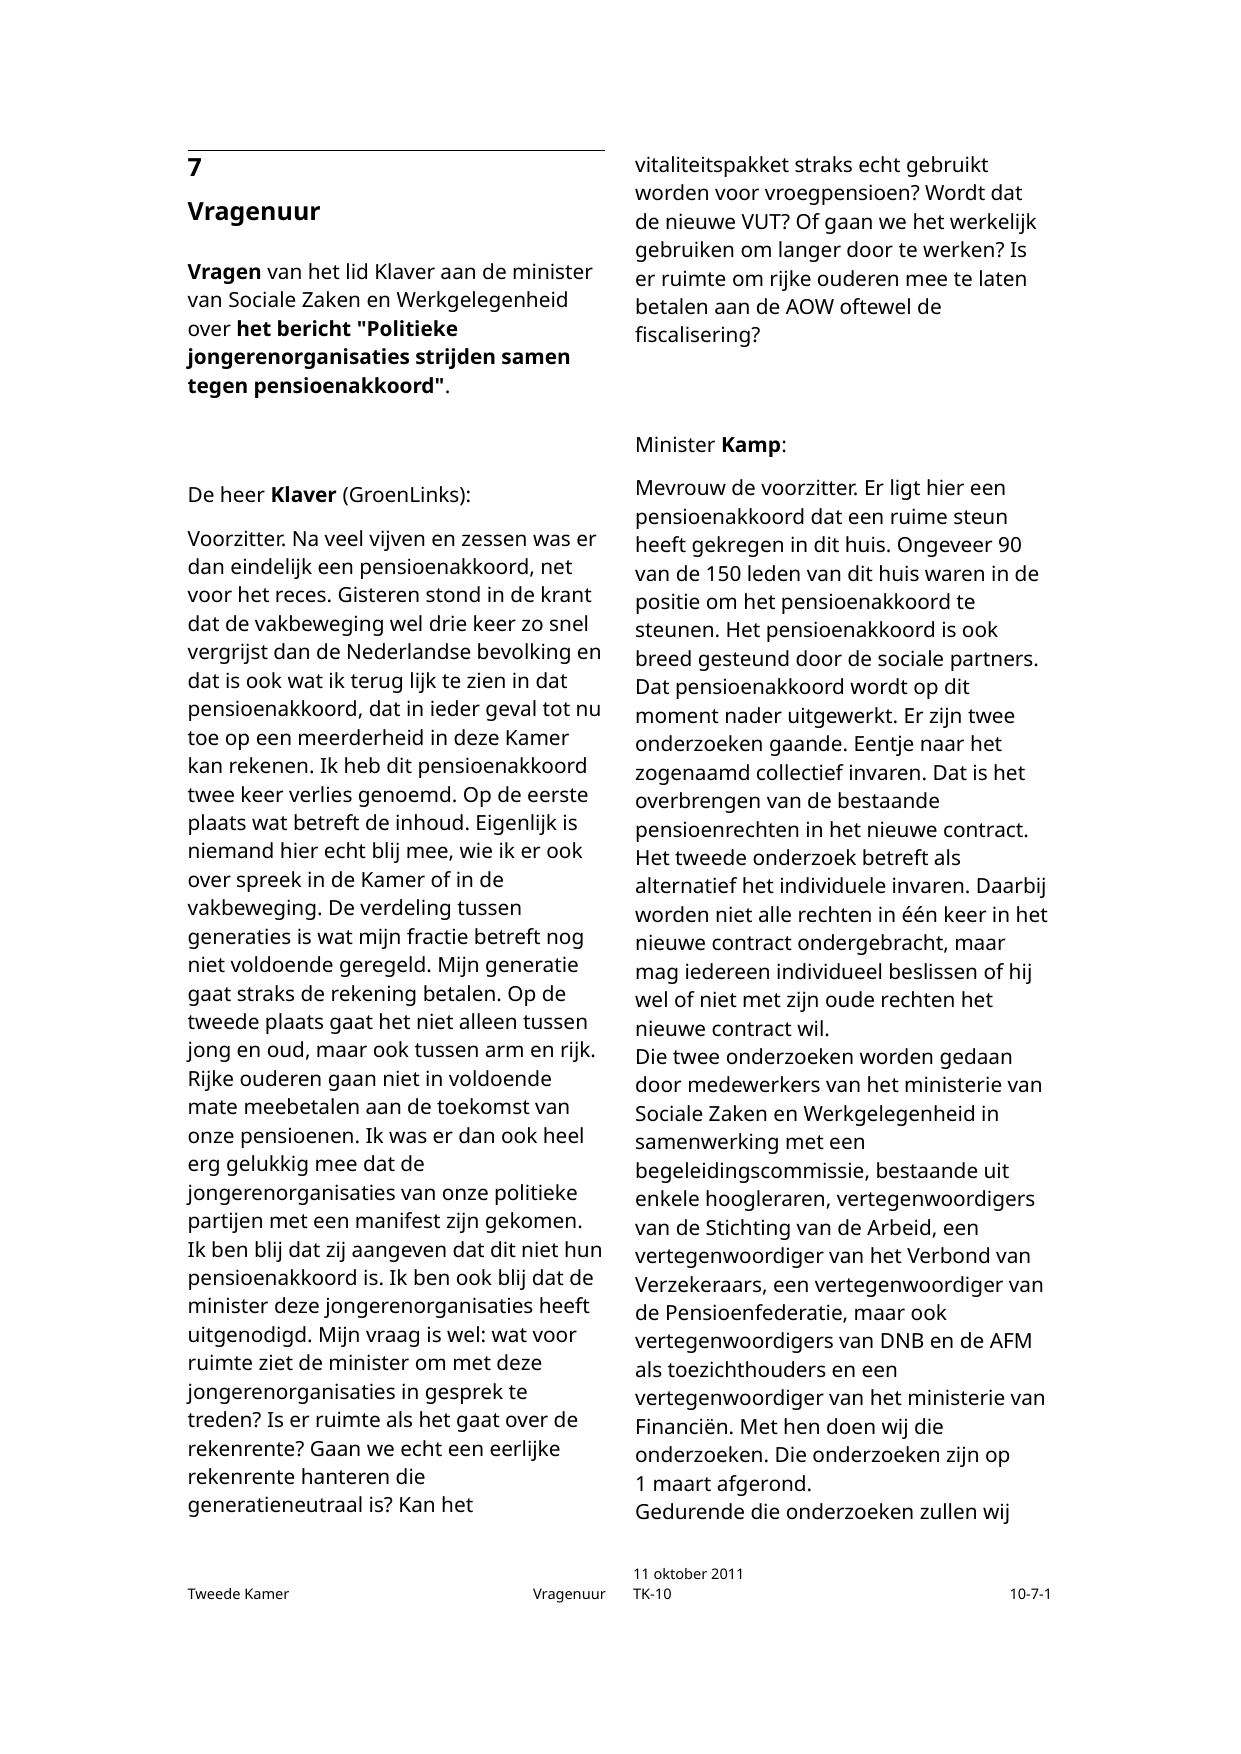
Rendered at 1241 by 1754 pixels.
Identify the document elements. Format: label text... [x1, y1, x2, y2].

text Voorzitter. Na veel vijven en zessen was er dan eindelijk een pensioenakkoord, net voor het reces. Gisteren stond in de krant dat de vakbeweging wel drie keer zo snel vergrijst dan de Nederlandse bevolking en dat is ook wat ik terug lijk te zien in dat pensioenakkoord, dat in ieder geval tot nu toe op een meerderheid in deze Kamer kan rekenen. Ik heb dit pensioenakkoord twee keer verlies genoemd. Op de eerste plaats wat betreft de inhoud. Eigenlijk is niemand hier echt blij mee, wie ik er ook over spreek in de Kamer of in de vakbeweging. De verdeling tussen generaties is wat mijn fractie betreft nog niet voldoende geregeld. Mijn generatie gaat straks de rekening betalen. Op de tweede plaats gaat het niet alleen tussen jong en oud, maar ook tussen arm en rijk. Rijke ouderen gaan niet in voldoende mate meebetalen aan de toekomst van onze pensioenen. Ik was er dan ook heel erg gelukkig mee dat de jongerenorganisaties van onze politieke partijen met een manifest zijn gekomen. Ik ben blij dat zij aangeven dat dit niet hun pensioenakkoord is. Ik ben ook blij dat de minister deze jongerenorganisaties heeft uitgenodigd. Mijn vraag is wel: wat voor ruimte ziet de minister om met deze jongerenorganisaties in gesprek te treden? Is er ruimte als het gaat over de rekenrente? Gaan we echt een eerlijke rekenrente hanteren die generatieneutraal is? Kan het [187, 524, 605, 1519]
text Die twee onderzoeken worden gedaan door medewerkers van het ministerie van Sociale Zaken en Werkgelegenheid in samenwerking met een begeleidingscommissie, bestaande uit enkele hoogleraren, vertegenwoordigers van de Stichting van de Arbeid, een vertegenwoordiger van het Verbond van Verzekeraars, een vertegenwoordiger van de Pensioenfederatie, maar ook vertegenwoordigers van DNB en de AFM als toezichthouders en een vertegenwoordiger van het ministerie van Financiën. Met hen doen wij die onderzoeken. Die onderzoeken zijn op 1 maart afgerond. [635, 1042, 1053, 1497]
text  [187, 429, 605, 458]
text Minister Kamp: [635, 430, 1053, 458]
text Vragen van het lid Klaver aan de minister van Sociale Zaken en Werkgelegenheid over het bericht "Politieke jongerenorganisaties strijden samen tegen pensioenakkoord". [187, 257, 605, 399]
text 7 [187, 151, 605, 184]
text vitaliteitspakket straks echt gebruikt worden voor vroegpensioen? Wordt dat de nieuwe VUT? Of gaan we het werkelijk gebruiken om langer door te werken? Is er ruimte om rijke ouderen mee te laten betalen aan de AOW oftewel de fiscalisering? [635, 150, 1053, 349]
text  [635, 379, 1053, 407]
text Gedurende die onderzoeken zullen wij [635, 1497, 1053, 1526]
text Vragenuur [187, 193, 605, 227]
text De heer Klaver (GroenLinks): [187, 480, 605, 509]
text Mevrouw de voorzitter. Er ligt hier een pensioenakkoord dat een ruime steun heeft gekregen in dit huis. Ongeveer 90 van de 150 leden van dit huis waren in de positie om het pensioenakkoord te steunen. Het pensioenakkoord is ook breed gesteund door de sociale partners. Dat pensioenakkoord wordt op dit moment nader uitgewerkt. Er zijn twee onderzoeken gaande. Eentje naar het zogenaamd collectief invaren. Dat is het overbrengen van de bestaande pensioenrechten in het nieuwe contract. Het tweede onderzoek betreft als alternatief het individuele invaren. Daarbij worden niet alle rechten in één keer in het nieuwe contract ondergebracht, maar mag iedereen individueel beslissen of hij wel of niet met zijn oude rechten het nieuwe contract wil. [635, 473, 1053, 1042]
